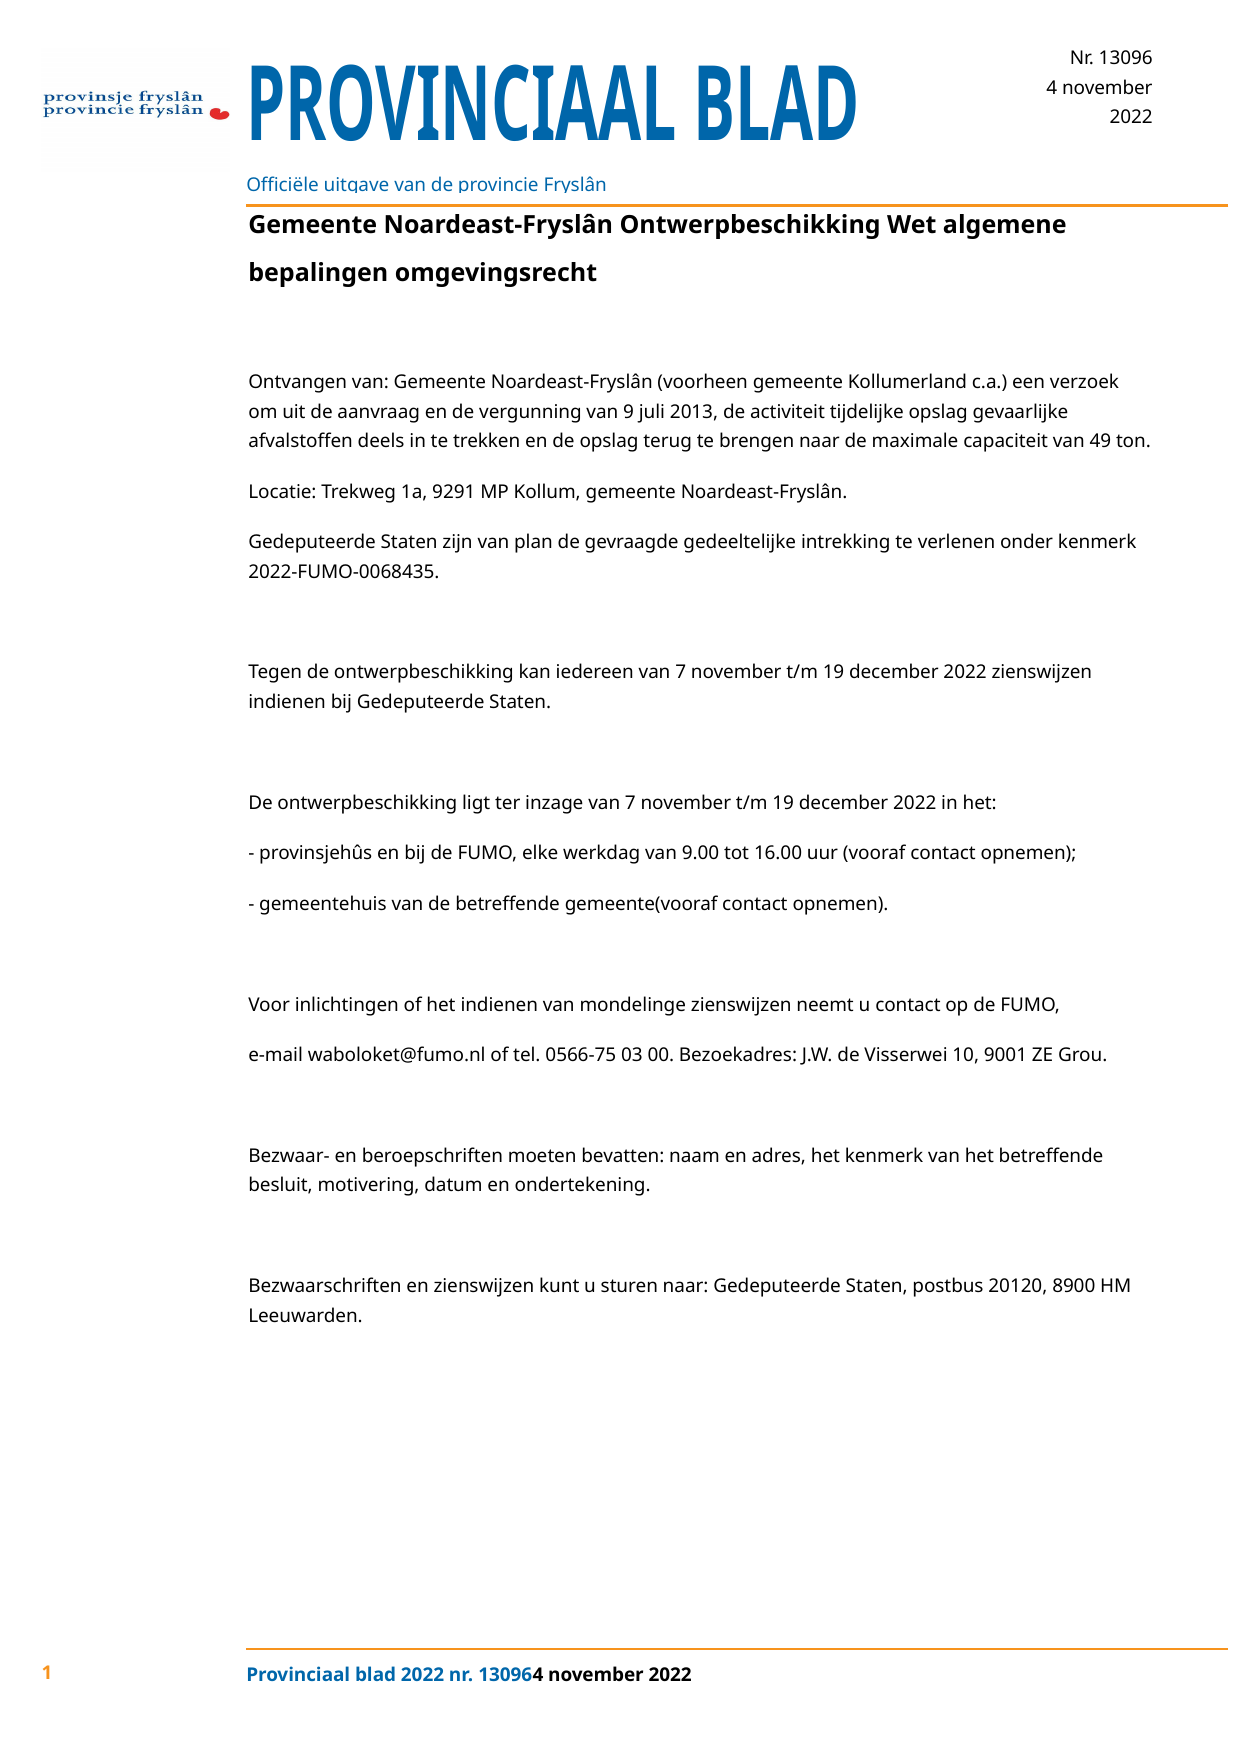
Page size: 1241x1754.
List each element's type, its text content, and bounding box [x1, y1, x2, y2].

text Bezwaar- en beroepschriften moeten bevatten: naam en adres, het kenmerk van het betreffende besluit, motivering, datum en ondertekening. [248, 1142, 1152, 1197]
text Voor inlichtingen of het indienen van mondelinge zienswijzen neemt u contact op de FUMO, [248, 991, 1152, 1017]
picture [41, 47, 231, 172]
text Ontvangen van: Gemeente Noardeast-Fryslân (voorheen gemeente Kollumerland c.a.) een verzoek om uit de aanvraag en de vergunning van 9 juli 2013, de activiteit tijdelijke opslag gevaarlijke afvalstoffen deels in te trekken en de opslag terug te brengen naar de maximale capaciteit van 49 ton. [248, 368, 1152, 453]
text - gemeentehuis van de betreffende gemeente(vooraf contact opnemen). [248, 890, 1152, 916]
text Locatie: Trekweg 1a, 9291 MP Kollum, gemeente Noardeast-Fryslân. [248, 478, 1152, 504]
text e-mail waboloket@fumo.nl of tel. 0566-75 03 00. Bezoekadres: J.W. de Visserwei 10, 9001 ZE Grou. [248, 1041, 1152, 1067]
text - provinsjehûs en bij de FUMO, elke werkdag van 9.00 tot 16.00 uur (vooraf contact opnemen); [248, 839, 1152, 865]
text Bezwaarschriften en zienswijzen kunt u sturen naar: Gedeputeerde Staten, postbus 20120, 8900 HM Leeuwarden. [248, 1272, 1152, 1328]
text Gedeputeerde Staten zijn van plan de gevraagde gedeeltelijke intrekking te verlenen onder kenmerk 2022-FUMO-0068435. [248, 528, 1152, 584]
text Tegen de ontwerpbeschikking kan iedereen van 7 november t/m 19 december 2022 zienswijzen indienen bij Gedeputeerde Staten. [248, 659, 1152, 714]
text Gemeente Noardeast-Fryslân Ontwerpbeschikking Wet algemene bepalingen omgevingsrecht [248, 207, 1152, 288]
text De ontwerpbeschikking ligt ter inzage van 7 november t/m 19 december 2022 in het: [248, 789, 1152, 815]
